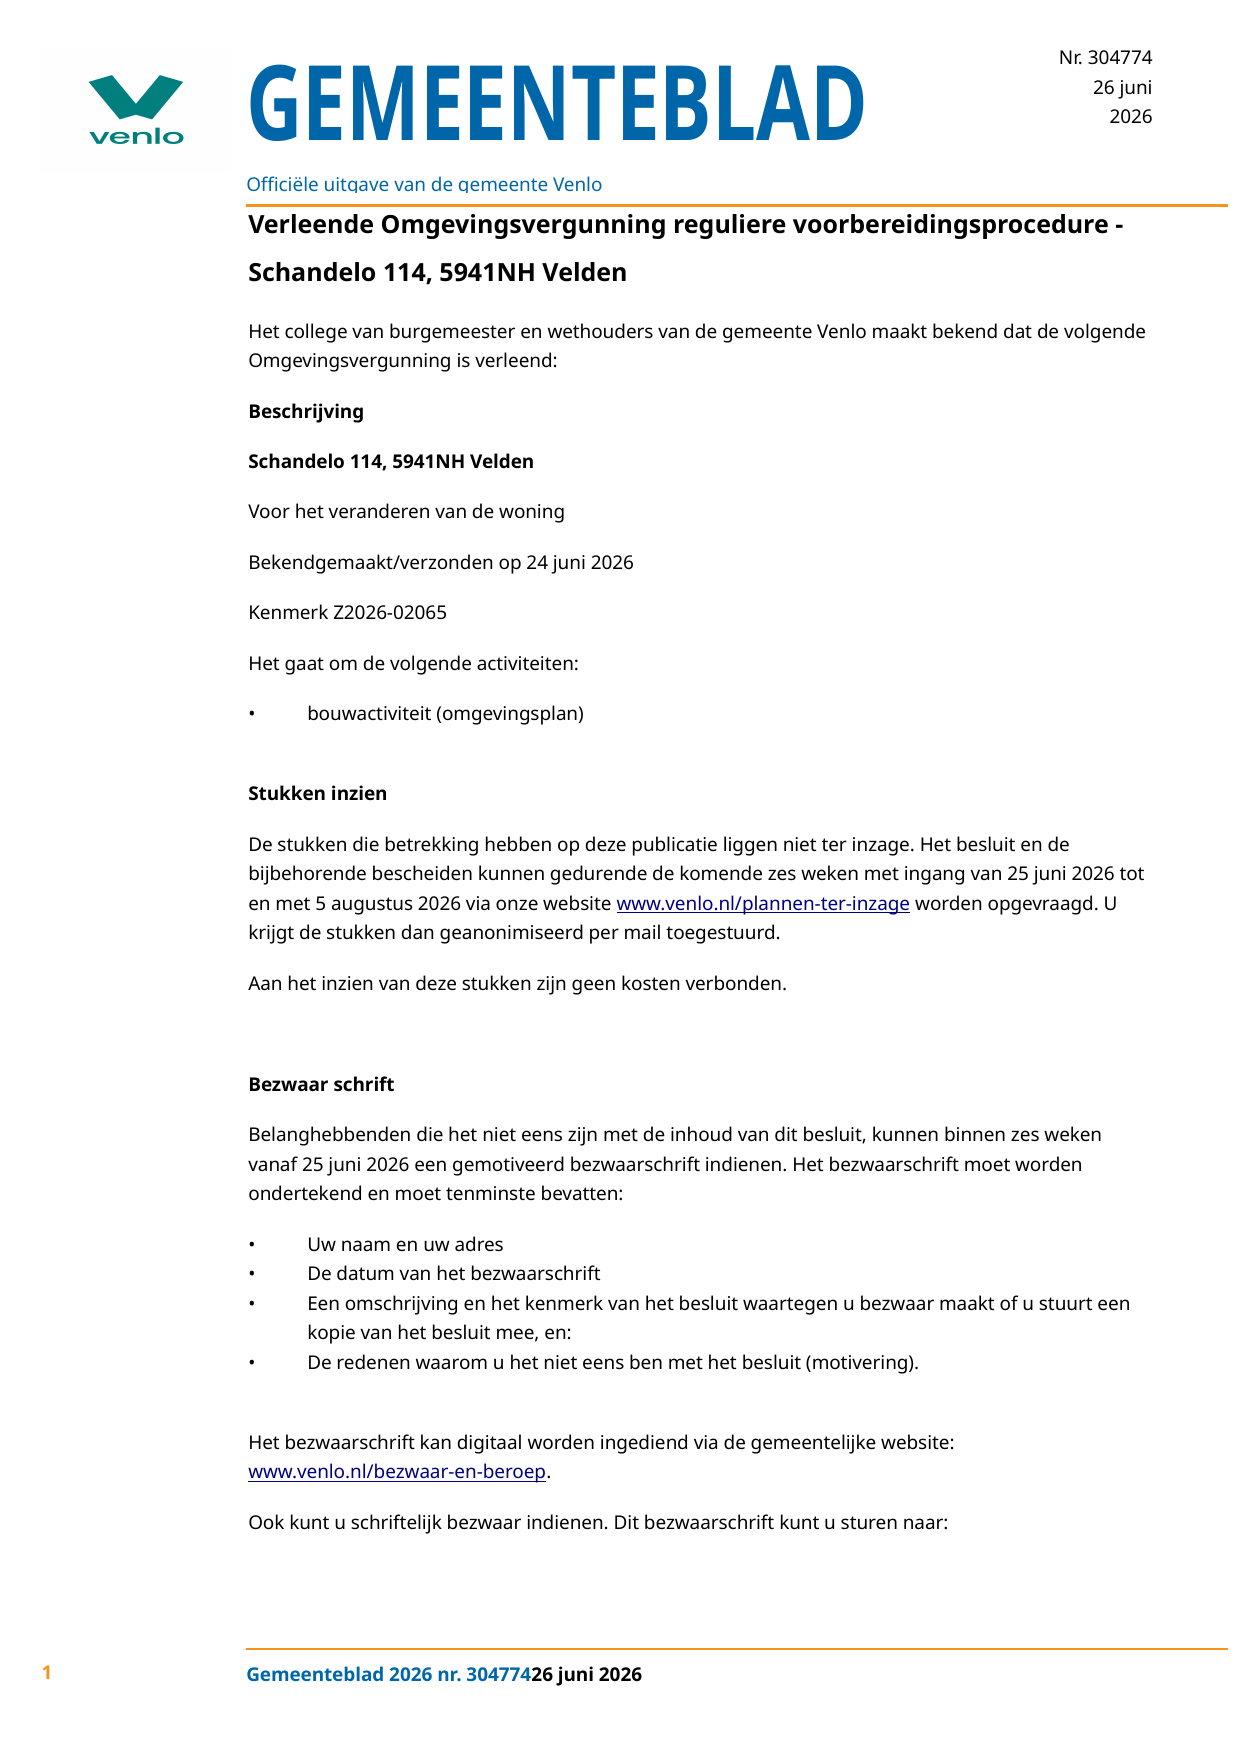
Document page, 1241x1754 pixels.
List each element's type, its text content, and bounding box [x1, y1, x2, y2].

text Beschrijving [248, 398, 1152, 424]
text Bezwaar schrift [248, 1071, 1152, 1097]
list De redenen waarom u het niet eens ben met het besluit (motivering). [248, 1349, 1152, 1375]
text Het gaat om de volgende activiteiten: [248, 650, 1152, 676]
text Voor het veranderen van de woning [248, 499, 1152, 524]
text Bekendgemaakt/verzonden op 24 juni 2026 [248, 549, 1152, 575]
text Schandelo 114, 5941NH Velden [248, 448, 1152, 474]
text Kenmerk Z2026-02065 [248, 599, 1152, 625]
text De stukken die betrekking hebben op deze publicatie liggen niet ter inzage. Het besluit en de bijbehorende bescheiden kunnen gedurende de komende zes weken met ingang van 25 juni 2026 tot en met 5 augustus 2026 via onze website www.venlo.nl/plannen-ter-inzage worden opgevraagd. U krijgt de stukken dan geanonimiseerd per mail toegestuurd. [248, 831, 1152, 945]
text Verleende Omgevingsvergunning reguliere voorbereidingsprocedure - Schandelo 114, 5941NH Velden [248, 207, 1152, 288]
list De datum van het bezwaarschrift [248, 1260, 1152, 1286]
text Belanghebbenden die het niet eens zijn met de inhoud van dit besluit, kunnen binnen zes weken vanaf 25 juni 2026 een gemotiveerd bezwaarschrift indienen. Het bezwaarschrift moet worden ondertekend en moet tenminste bevatten: [248, 1121, 1152, 1206]
list Uw naam en uw adres [248, 1231, 1152, 1257]
text Aan het inzien van deze stukken zijn geen kosten verbonden. [248, 970, 1152, 996]
list Een omschrijving en het kenmerk van het besluit waartegen u bezwaar maakt of u stuurt een kopie van het besluit mee, en: [248, 1290, 1152, 1345]
picture [41, 47, 231, 172]
text Het bezwaarschrift kan digitaal worden ingediend via de gemeentelijke website: www.venlo.nl/bezwaar-en-beroep. [248, 1429, 1152, 1484]
text Het college van burgemeester en wethouders van de gemeente Venlo maakt bekend dat de volgende Omgevingsvergunning is verleend: [248, 318, 1152, 373]
text Ook kunt u schriftelijk bezwaar indienen. Dit bezwaarschrift kunt u sturen naar: [248, 1509, 1152, 1535]
list bouwactiviteit (omgevingsplan) [248, 700, 1152, 726]
text Stukken inzien [248, 780, 1152, 806]
